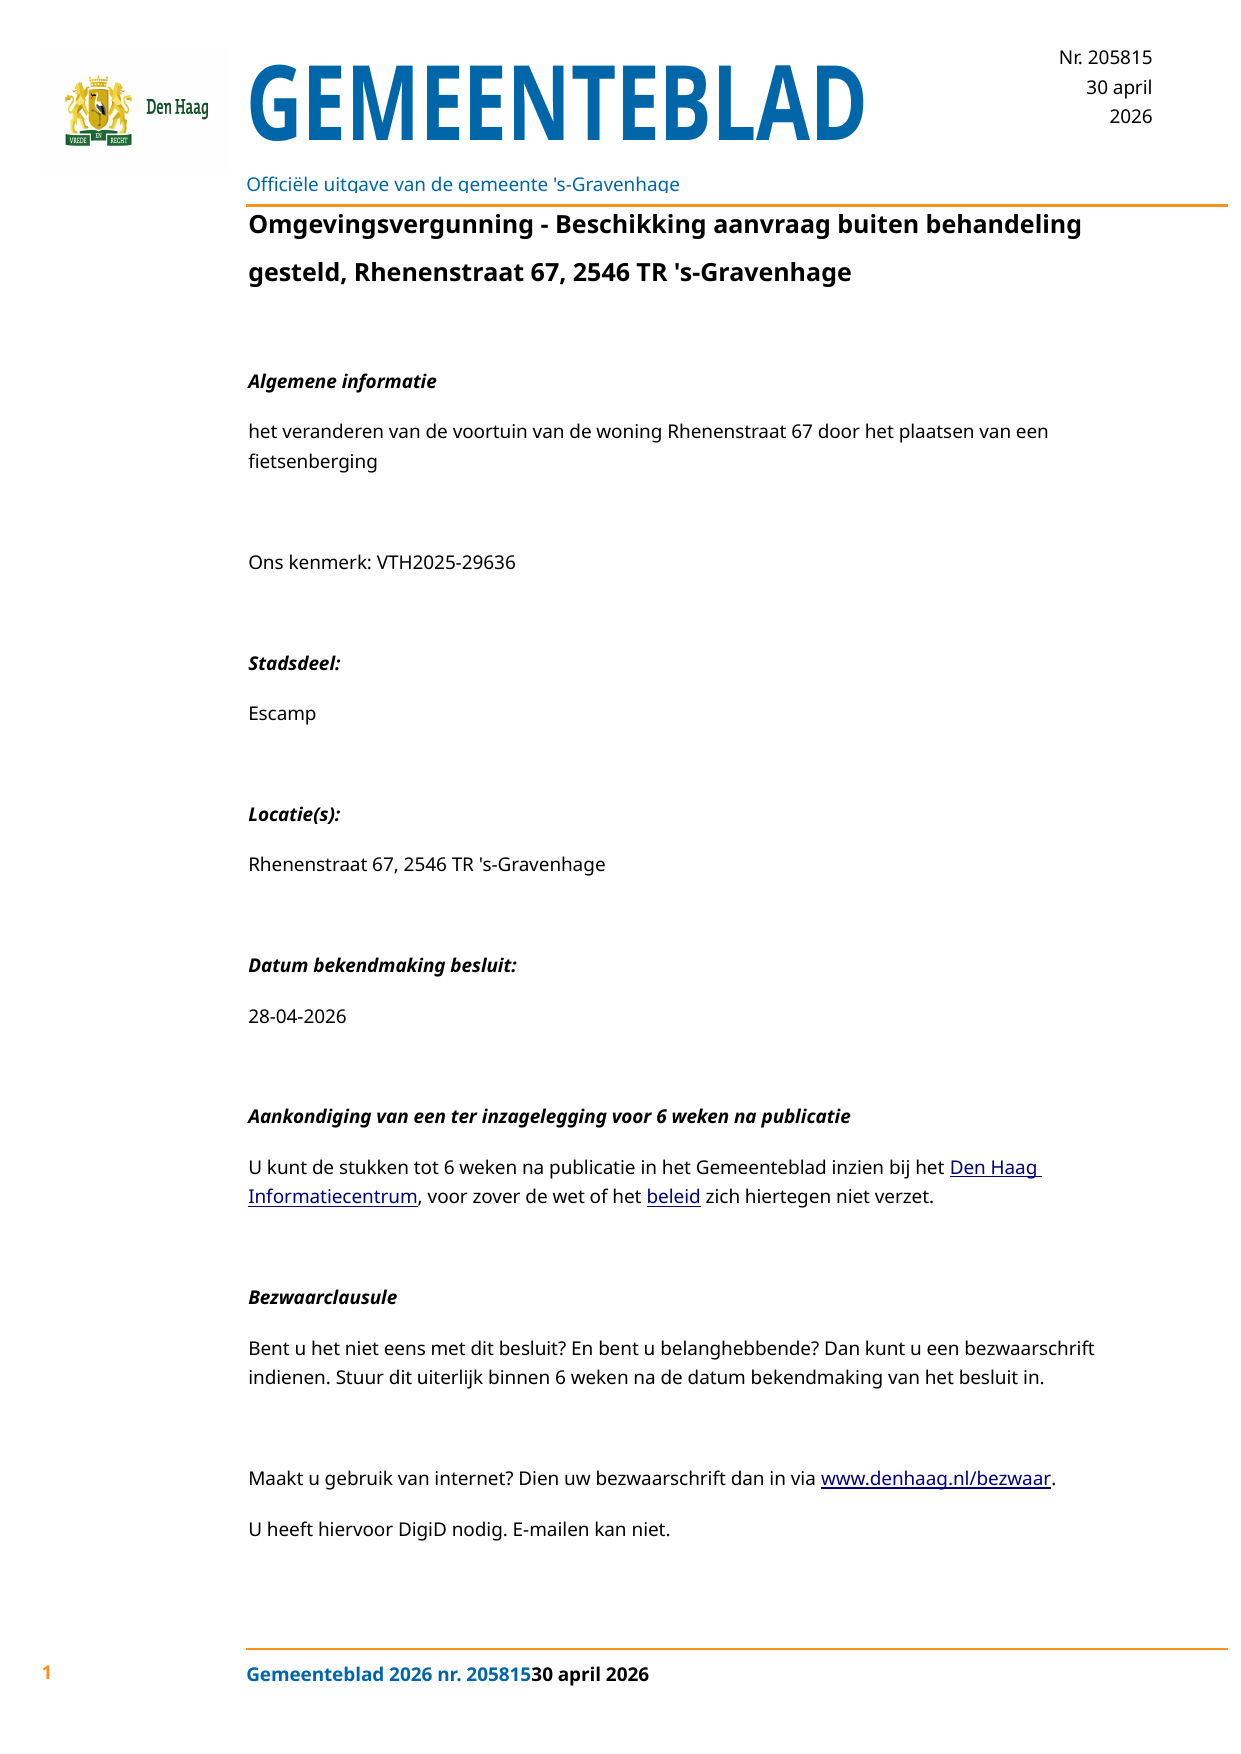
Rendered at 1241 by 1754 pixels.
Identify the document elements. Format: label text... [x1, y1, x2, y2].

text Maakt u gebruik van internet? Dien uw bezwaarschrift dan in via www.denhaag.nl/bezwaar. [248, 1465, 1152, 1491]
text Datum bekendmaking besluit: [248, 952, 1152, 978]
text Ons kenmerk: VTH2025-29636 [248, 549, 1152, 575]
text Bezwaarclausule [248, 1284, 1152, 1310]
text Aankondiging van een ter inzagelegging voor 6 weken na publicatie [248, 1104, 1152, 1129]
text Rhenenstraat 67, 2546 TR 's-Gravenhage [248, 852, 1152, 877]
text Algemene informatie [248, 368, 1152, 394]
text U heeft hiervoor DigiD nodig. E-mailen kan niet. [248, 1516, 1152, 1542]
text het veranderen van de voortuin van de woning Rhenenstraat 67 door het plaatsen van een fietsenberging [248, 419, 1152, 474]
picture [41, 47, 231, 172]
text U kunt de stukken tot 6 weken na publicatie in het Gemeenteblad inzien bij het Den Haag Informatiecentrum, voor zover de wet of het beleid zich hiertegen niet verzet. [248, 1154, 1152, 1209]
text Stadsdeel: [248, 650, 1152, 676]
text Bent u het niet eens met dit besluit? En bent u belanghebbende? Dan kunt u een bezwaarschrift indienen. Stuur dit uiterlijk binnen 6 weken na de datum bekendmaking van het besluit in. [248, 1335, 1152, 1390]
text Omgevingsvergunning - Beschikking aanvraag buiten behandeling gesteld, Rhenenstraat 67, 2546 TR 's-Gravenhage [248, 207, 1152, 288]
text Locatie(s): [248, 801, 1152, 827]
text 28-04-2026 [248, 1003, 1152, 1029]
text Escamp [248, 700, 1152, 726]
